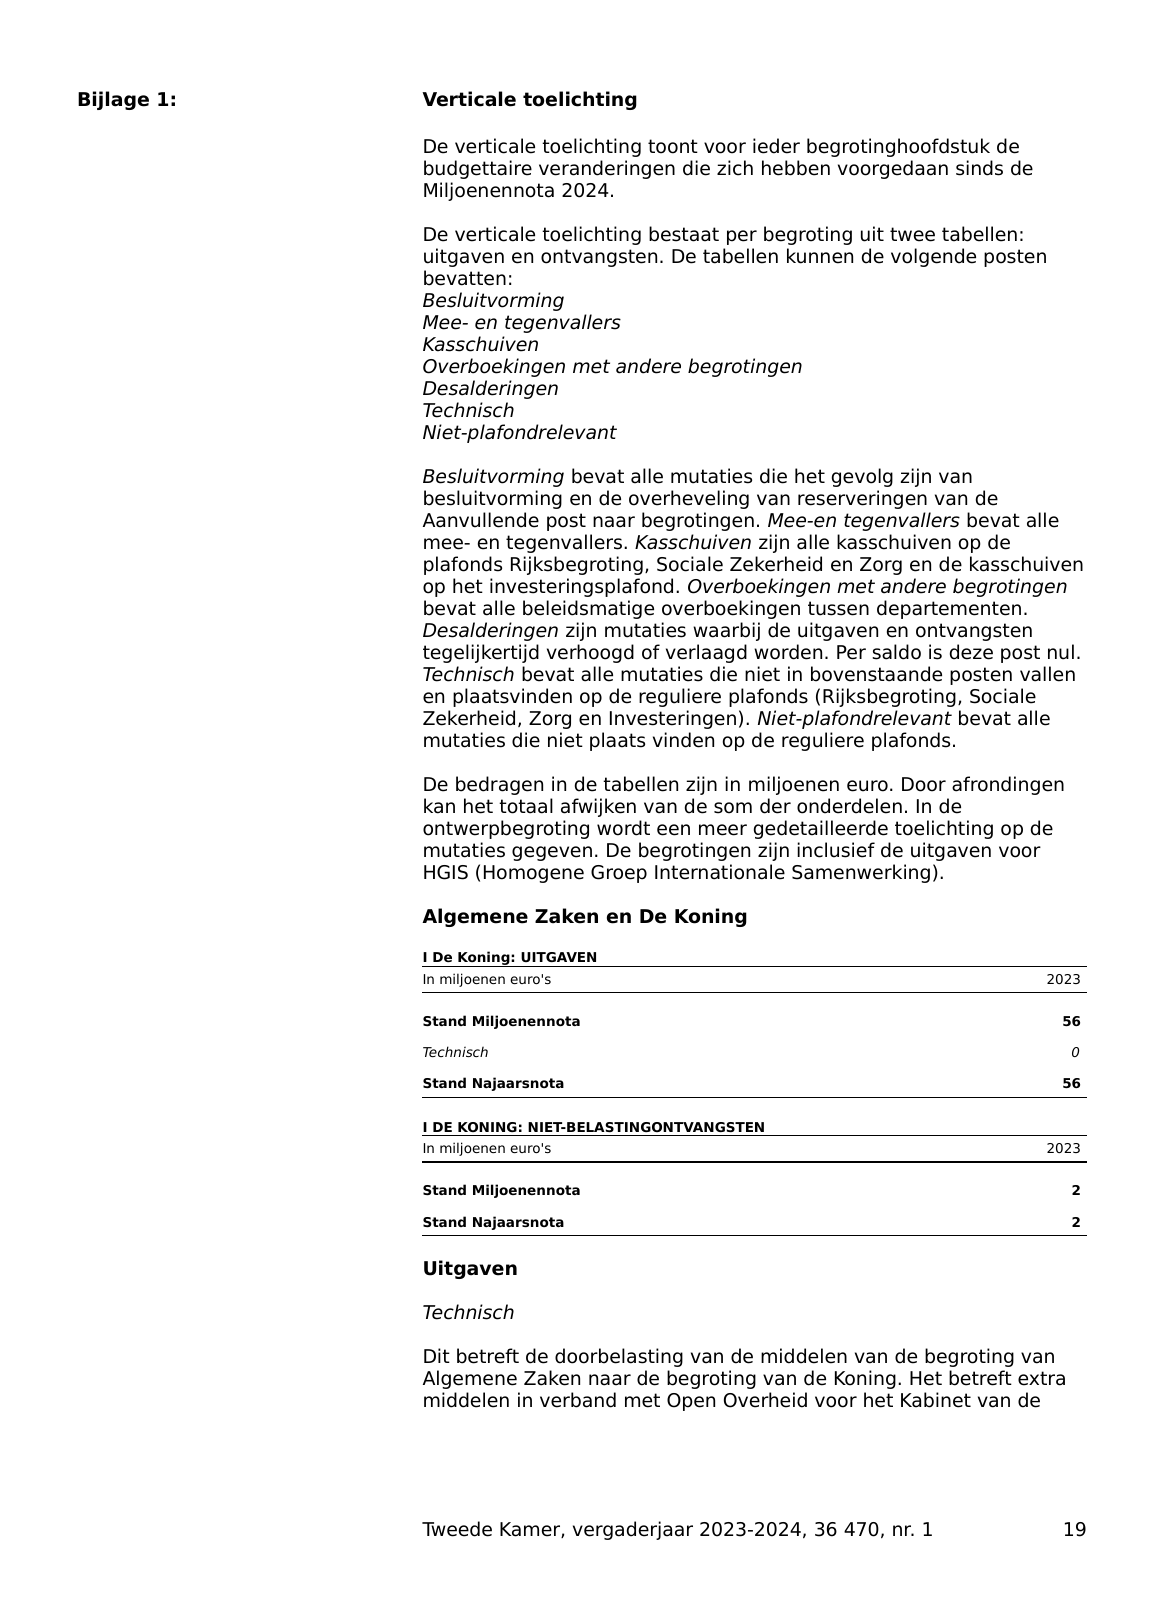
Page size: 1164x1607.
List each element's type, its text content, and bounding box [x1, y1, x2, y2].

table_cell Stand Najaarsnota [422, 1076, 983, 1097]
table_cell Stand Miljoenennota [422, 1013, 983, 1029]
table_cell 0 [983, 1045, 1087, 1061]
table_cell 2023 [983, 1136, 1087, 1161]
table_cell Technisch [422, 1045, 983, 1061]
table_cell 2 [983, 1183, 1087, 1199]
text De verticale toelichting toont voor ieder begrotinghoofdstuk de budgettaire veranderingen die zich hebben voorgedaan sinds de Miljoenennota 2024. [422, 136, 1087, 202]
table_header I DE KONING: NIET-BELASTINGONTVANGSTEN [422, 1120, 1087, 1135]
table_cell 2023 [983, 967, 1087, 992]
table_cell In miljoenen euro's [422, 967, 983, 992]
table_cell [983, 1163, 1087, 1183]
text Dit betreft de doorbelasting van de middelen van de begroting van Algemene Zaken naar de begroting van de Koning. Het betreft extra middelen in verband met Open Overheid voor het Kabinet van de [422, 1346, 1087, 1412]
table_cell In miljoenen euro's [422, 1136, 983, 1161]
table_header I De Koning: UITGAVEN [422, 950, 1087, 966]
subtitle Uitgaven [422, 1258, 1087, 1280]
table_cell [422, 1163, 983, 1183]
table_cell [422, 993, 983, 1013]
table_cell [983, 1061, 1087, 1076]
table_cell 56 [983, 1076, 1087, 1097]
table_cell [983, 1199, 1087, 1214]
table_cell [422, 1199, 983, 1214]
subtitle Technisch [422, 1302, 1087, 1324]
table_cell [983, 1029, 1087, 1045]
subtitle Bijlage 1: Verticale toelichting [77, 89, 1087, 111]
text Niet-plafondrelevant [422, 422, 1087, 444]
text Overboekingen met andere begrotingen [422, 356, 1087, 378]
text De verticale toelichting bestaat per begroting uit twee tabellen: uitgaven en ontvangsten. De tabellen kunnen de volgende posten bevatten: [422, 224, 1087, 290]
text De bedragen in de tabellen zijn in miljoenen euro. Door afrondingen kan het totaal afwijken van de som der onderdelen. In de ontwerpbegroting wordt een meer gedetailleerde toelichting op de mutaties gegeven. De begrotingen zijn inclusief de uitgaven voor HGIS (Homogene Groep Internationale Samenwerking). [422, 774, 1087, 884]
text Technisch [422, 400, 1087, 422]
table_cell Stand Najaarsnota [422, 1214, 983, 1235]
table_cell Stand Miljoenennota [422, 1183, 983, 1199]
text Mee- en tegenvallers [422, 312, 1087, 334]
text Besluitvorming bevat alle mutaties die het gevolg zijn van besluitvorming en de overheveling van reserveringen van de Aanvullende post naar begrotingen. Mee-en tegenvallers bevat alle mee- en tegenvallers. Kasschuiven zijn alle kasschuiven op de plafonds Rijksbegroting, Sociale Zekerheid en Zorg en de kasschuiven op het investeringsplafond. Overboekingen met andere begrotingen bevat alle beleidsmatige overboekingen tussen departementen. Desalderingen zijn mutaties waarbij de uitgaven en ontvangsten tegelijkertijd verhoogd of verlaagd worden. Per saldo is deze post nul. Technisch bevat alle mutaties die niet in bovenstaande posten vallen en plaatsvinden op de reguliere plafonds (Rijksbegroting, Sociale Zekerheid, Zorg en Investeringen). Niet-plafondrelevant bevat alle mutaties die niet plaats vinden op de reguliere plafonds. [422, 466, 1087, 752]
text Besluitvorming [422, 290, 1087, 312]
table_cell [422, 1029, 983, 1045]
table_cell [983, 993, 1087, 1013]
text Desalderingen [422, 378, 1087, 400]
text Kasschuiven [422, 334, 1087, 356]
subtitle Algemene Zaken en De Koning [422, 906, 1087, 928]
table_cell 56 [983, 1013, 1087, 1029]
table_cell 2 [983, 1214, 1087, 1235]
table_cell [422, 1061, 983, 1076]
